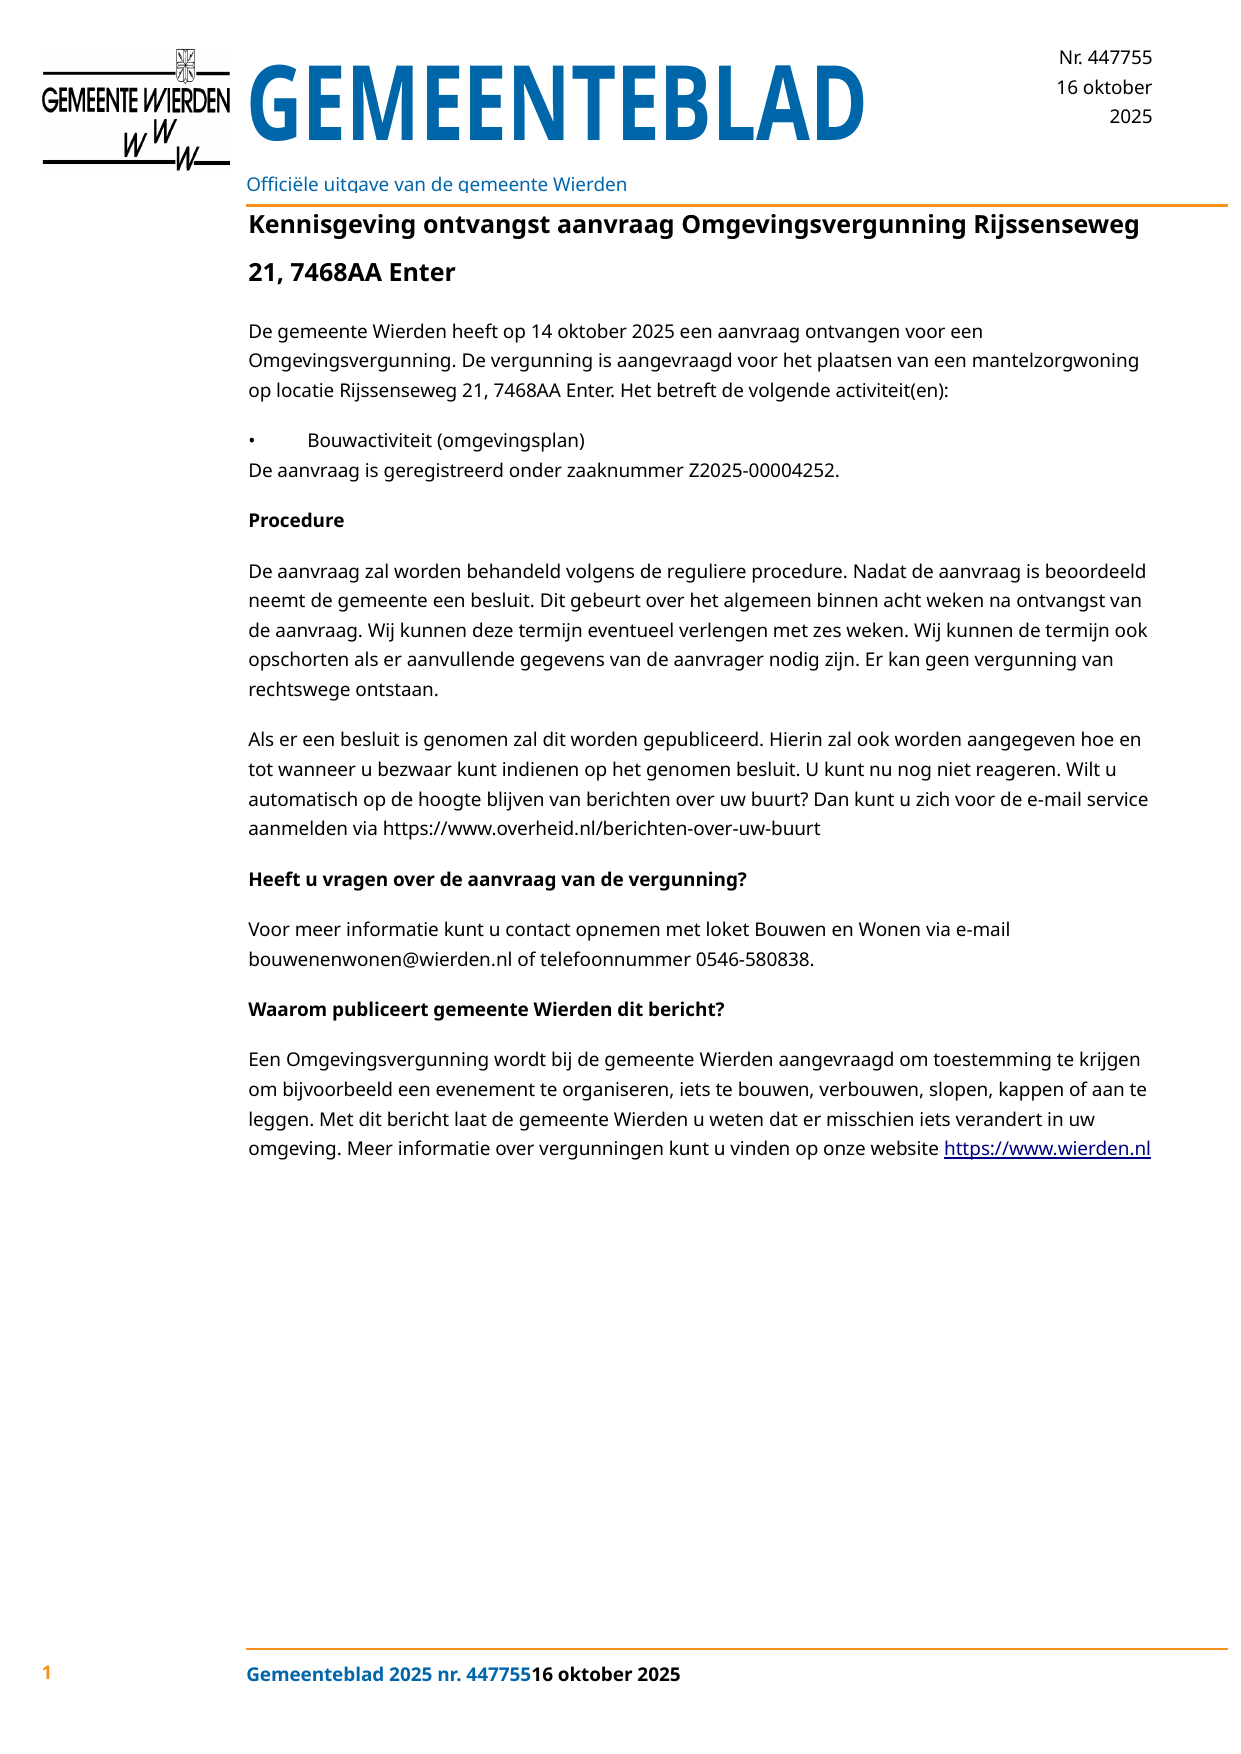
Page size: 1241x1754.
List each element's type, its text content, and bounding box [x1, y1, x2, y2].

text Procedure [248, 507, 1152, 533]
text Als er een besluit is genomen zal dit worden gepubliceerd. Hierin zal ook worden aangegeven hoe en tot wanneer u bezwaar kunt indienen op het genomen besluit. U kunt nu nog niet reageren. Wilt u automatisch op de hoogte blijven van berichten over uw buurt? Dan kunt u zich voor de e-mail service aanmelden via https://www.overheid.nl/berichten-over-uw-buurt [248, 727, 1152, 841]
text Waarom publiceert gemeente Wierden dit bericht? [248, 996, 1152, 1022]
text Voor meer informatie kunt u contact opnemen met loket Bouwen en Wonen via e-mail bouwenenwonen@wierden.nl of telefoonnummer 0546-580838. [248, 916, 1152, 972]
picture [41, 47, 231, 172]
text De aanvraag zal worden behandeld volgens de reguliere procedure. Nadat de aanvraag is beoordeeld neemt de gemeente een besluit. Dit gebeurt over het algemeen binnen acht weken na ontvangst van de aanvraag. Wij kunnen deze termijn eventueel verlengen met zes weken. Wij kunnen de termijn ook opschorten als er aanvullende gegevens van de aanvrager nodig zijn. Er kan geen vergunning van rechtswege ontstaan. [248, 558, 1152, 702]
text Kennisgeving ontvangst aanvraag Omgevingsvergunning Rijssenseweg 21, 7468AA Enter [248, 207, 1152, 288]
text De gemeente Wierden heeft op 14 oktober 2025 een aanvraag ontvangen voor een Omgevingsvergunning. De vergunning is aangevraagd voor het plaatsen van een mantelzorgwoning op locatie Rijssenseweg 21, 7468AA Enter. Het betreft de volgende activiteit(en): [248, 318, 1152, 403]
list Bouwactiviteit (omgevingsplan) [248, 427, 1152, 453]
text Heeft u vragen over de aanvraag van de vergunning? [248, 866, 1152, 892]
text De aanvraag is geregistreerd onder zaaknummer Z2025-00004252. [248, 457, 1152, 483]
text Een Omgevingsvergunning wordt bij de gemeente Wierden aangevraagd om toestemming te krijgen om bijvoorbeeld een evenement te organiseren, iets te bouwen, verbouwen, slopen, kappen of aan te leggen. Met dit bericht laat de gemeente Wierden u weten dat er misschien iets verandert in uw omgeving. Meer informatie over vergunningen kunt u vinden op onze website https://www.wierden.nl [248, 1047, 1152, 1161]
